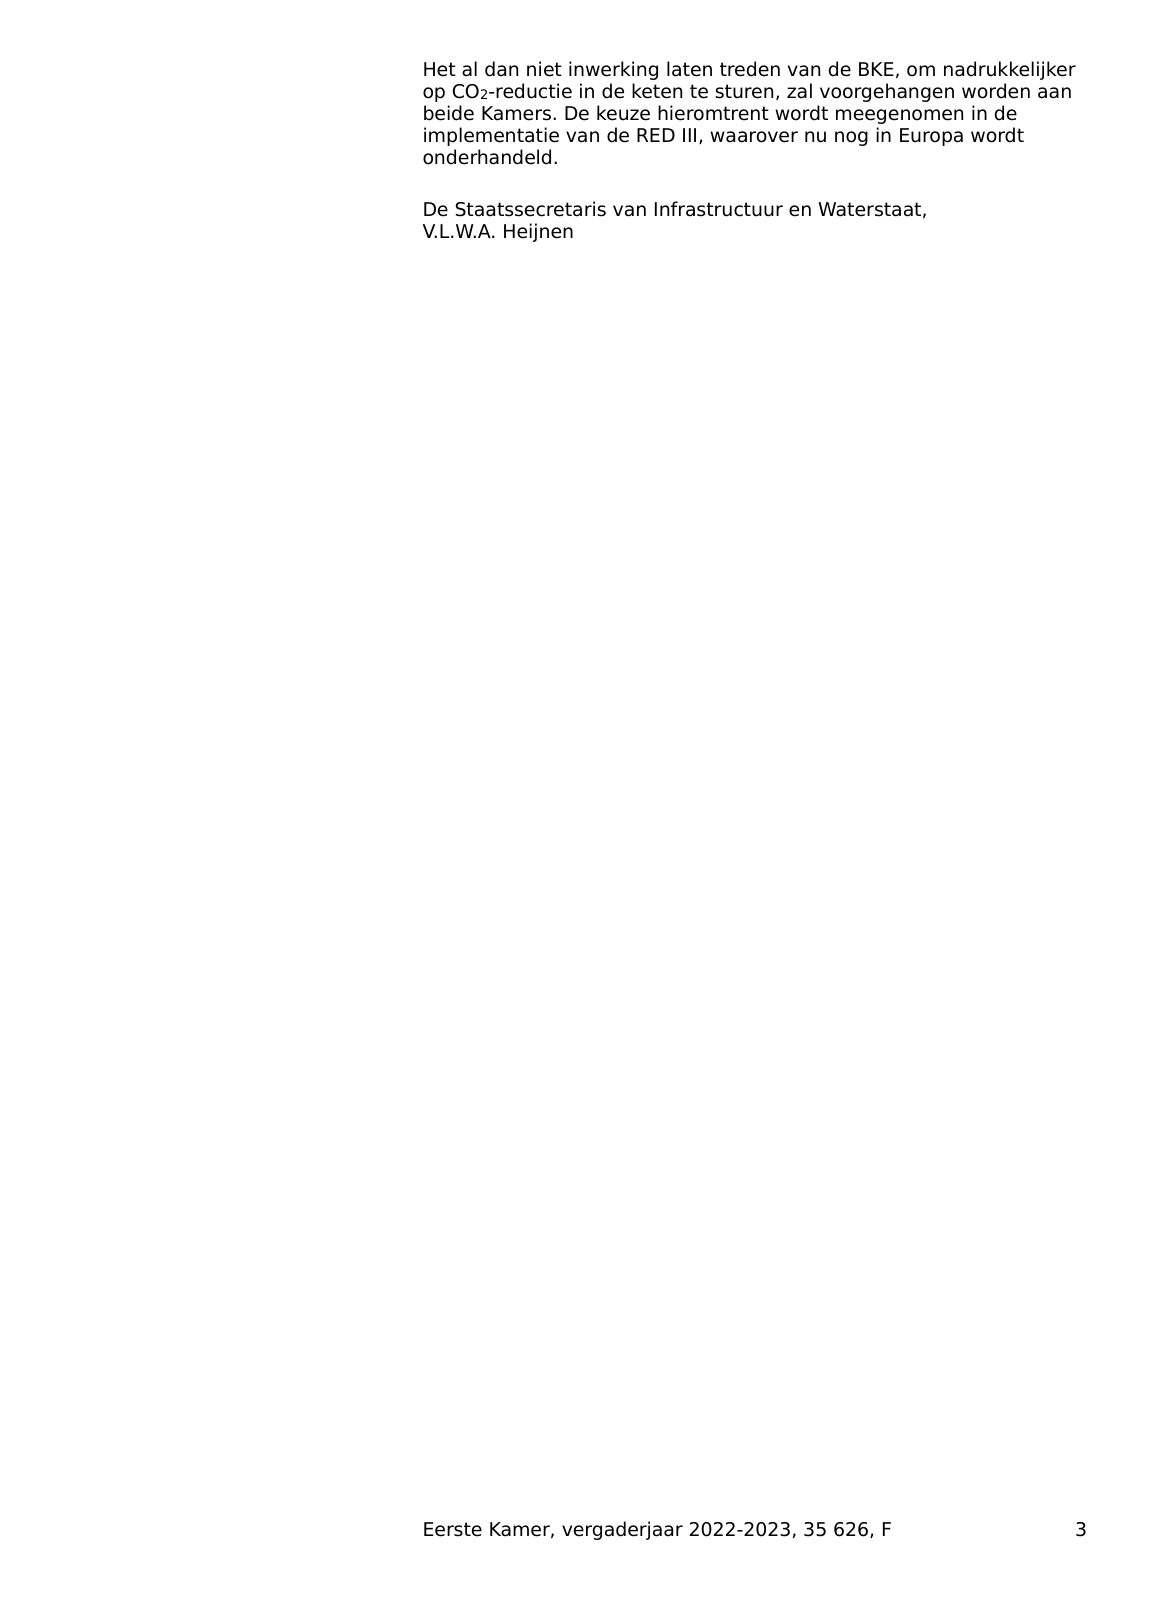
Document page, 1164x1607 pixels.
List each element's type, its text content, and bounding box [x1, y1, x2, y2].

text Het al dan niet inwerking laten treden van de BKE, om nadrukkelijker op CO2-reductie in de keten te sturen, zal voorgehangen worden aan beide Kamers. De keuze hieromtrent wordt meegenomen in de implementatie van de RED III, waarover nu nog in Europa wordt onderhandeld. [422, 59, 1087, 169]
text De Staatssecretaris van Infrastructuur en Waterstaat, V.L.W.A. Heijnen [422, 199, 1087, 243]
